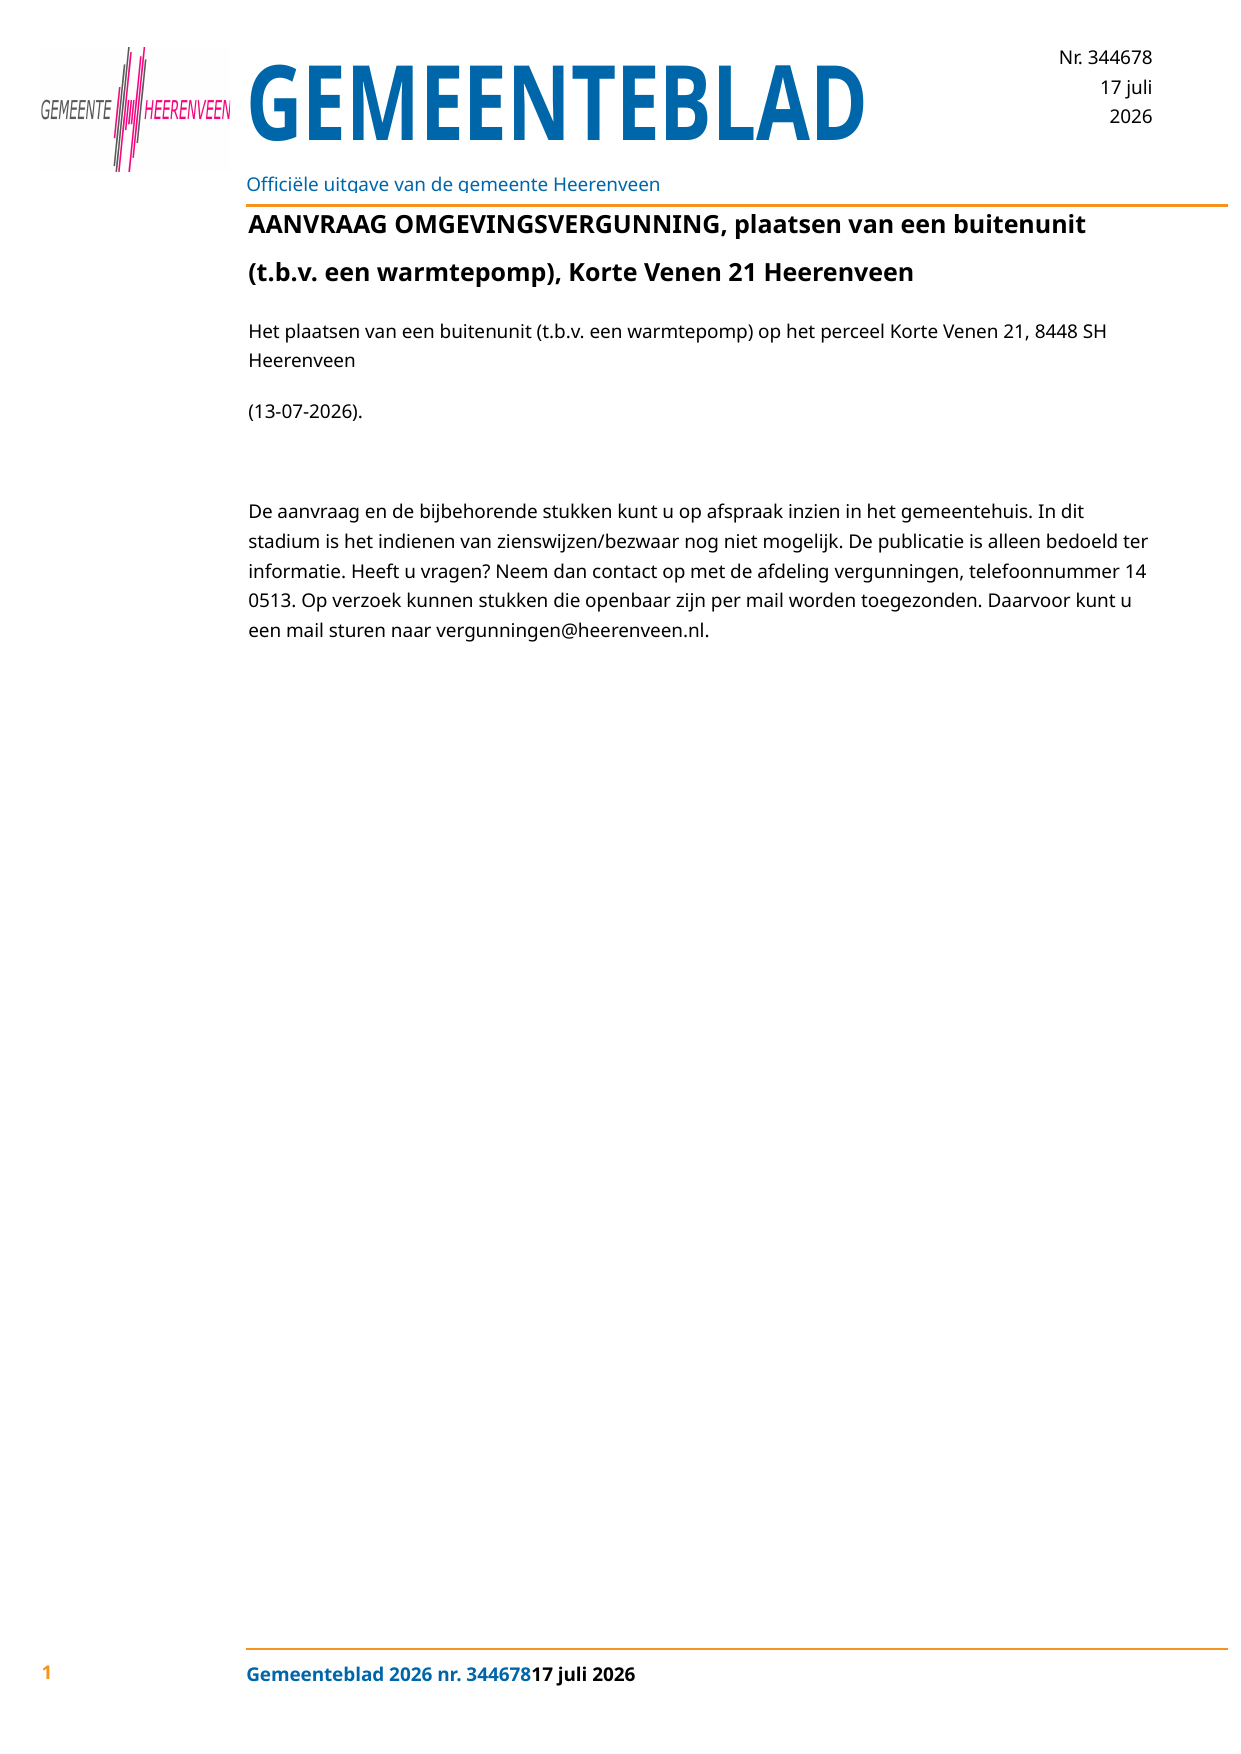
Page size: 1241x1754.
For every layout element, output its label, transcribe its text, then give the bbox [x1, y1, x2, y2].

text Het plaatsen van een buitenunit (t.b.v. een warmtepomp) op het perceel Korte Venen 21, 8448 SH Heerenveen [248, 318, 1152, 373]
picture [41, 47, 231, 172]
text AANVRAAG OMGEVINGSVERGUNNING, plaatsen van een buitenunit (t.b.v. een warmtepomp), Korte Venen 21 Heerenveen [248, 207, 1152, 288]
text De aanvraag en de bijbehorende stukken kunt u op afspraak inzien in het gemeentehuis. In dit stadium is het indienen van zienswijzen/bezwaar nog niet mogelijk. De publicatie is alleen bedoeld ter informatie. Heeft u vragen? Neem dan contact op met de afdeling vergunningen, telefoonnummer 14 0513. Op verzoek kunnen stukken die openbaar zijn per mail worden toegezonden. Daarvoor kunt u een mail sturen naar vergunningen@heerenveen.nl. [248, 499, 1152, 643]
text (13-07-2026). [248, 398, 1152, 424]
